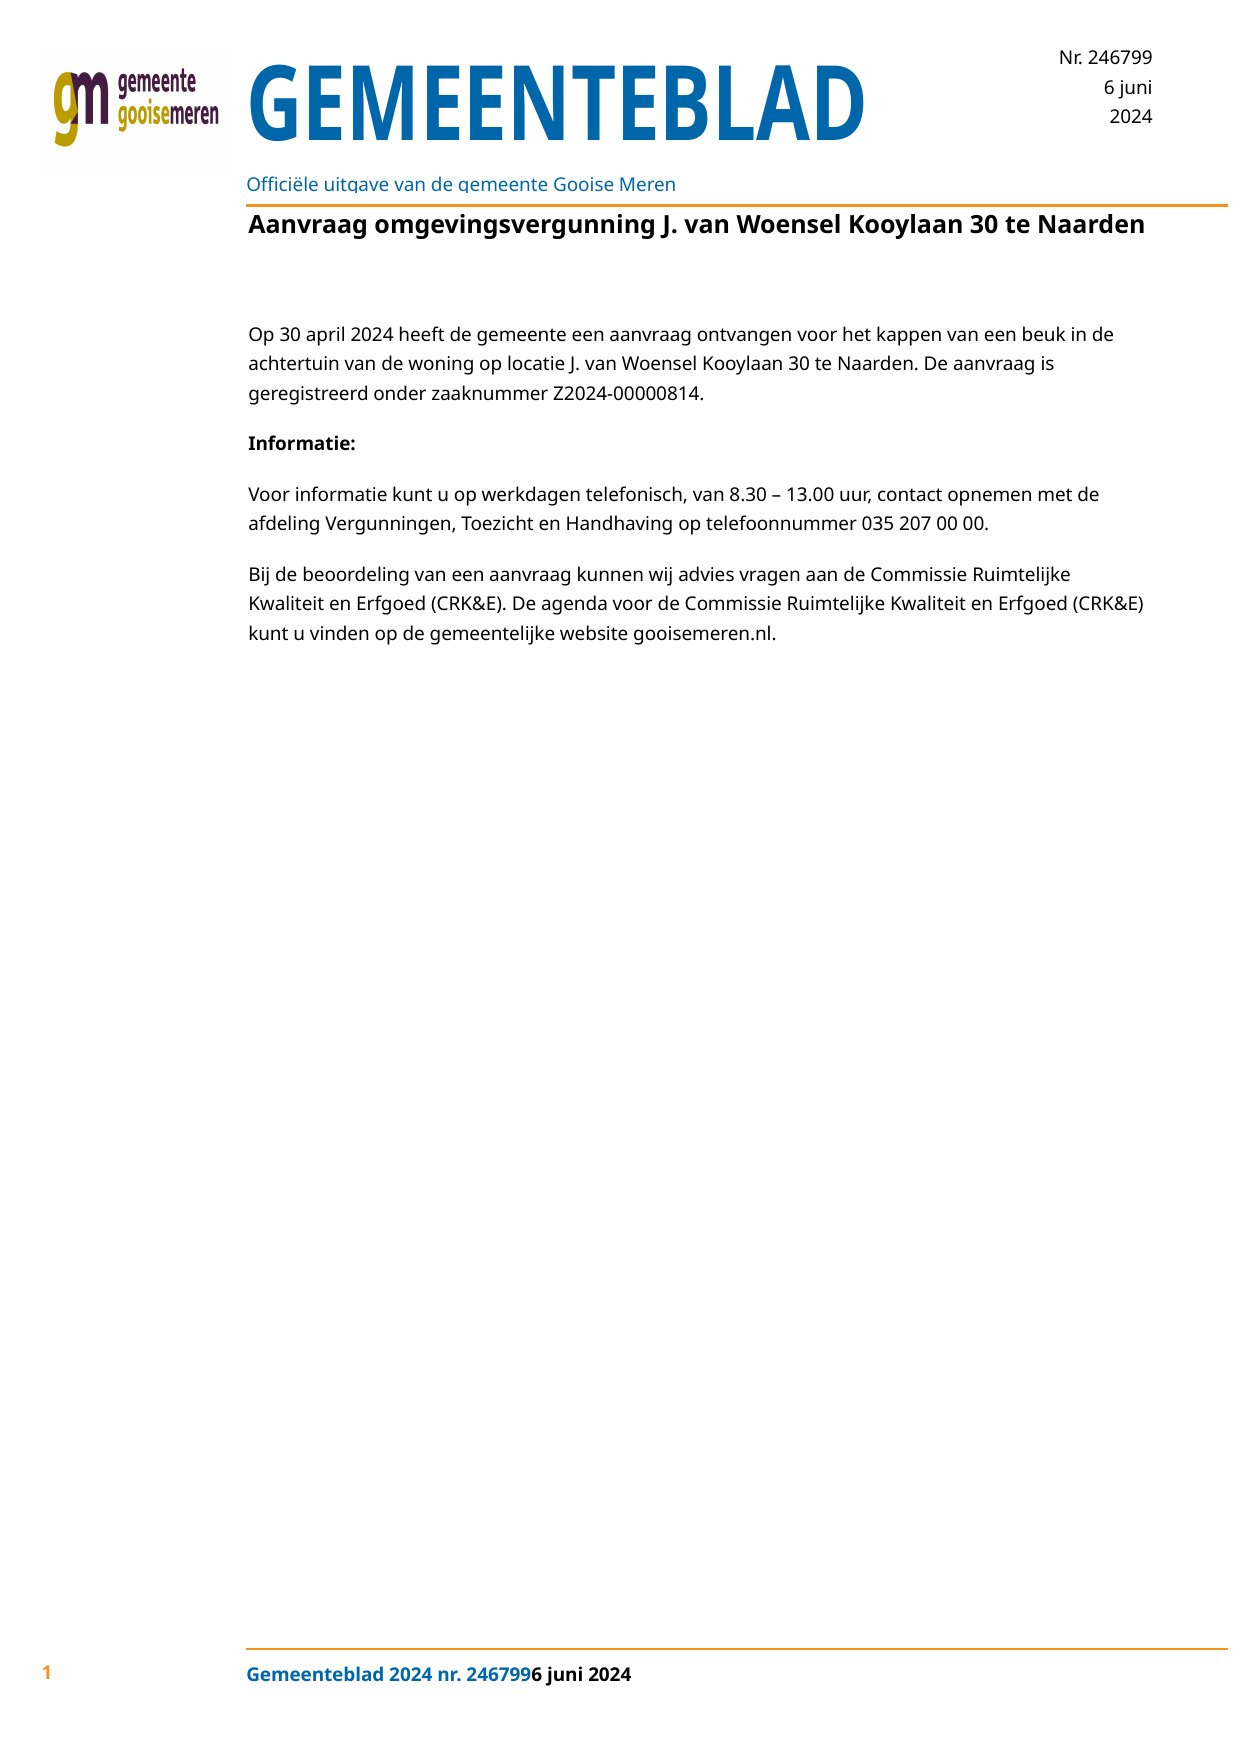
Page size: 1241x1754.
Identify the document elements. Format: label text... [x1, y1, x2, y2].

text Bij de beoordeling van een aanvraag kunnen wij advies vragen aan de Commissie Ruimtelijke Kwaliteit en Erfgoed (CRK&E). De agenda voor de Commissie Ruimtelijke Kwaliteit en Erfgoed (CRK&E) kunt u vinden op de gemeentelijke website gooisemeren.nl. [248, 561, 1152, 646]
text Voor informatie kunt u op werkdagen telefonisch, van 8.30 – 13.00 uur, contact opnemen met de afdeling Vergunningen, Toezicht en Handhaving op telefoonnummer 035 207 00 00. [248, 481, 1152, 536]
text Informatie: [248, 430, 1152, 456]
text Op 30 april 2024 heeft de gemeente een aanvraag ontvangen voor het kappen van een beuk in de achtertuin van de woning op locatie J. van Woensel Kooylaan 30 te Naarden. De aanvraag is geregistreerd onder zaaknummer Z2024-00000814. [248, 321, 1152, 406]
text Aanvraag omgevingsvergunning J. van Woensel Kooylaan 30 te Naarden [248, 207, 1152, 241]
picture [41, 47, 231, 172]
